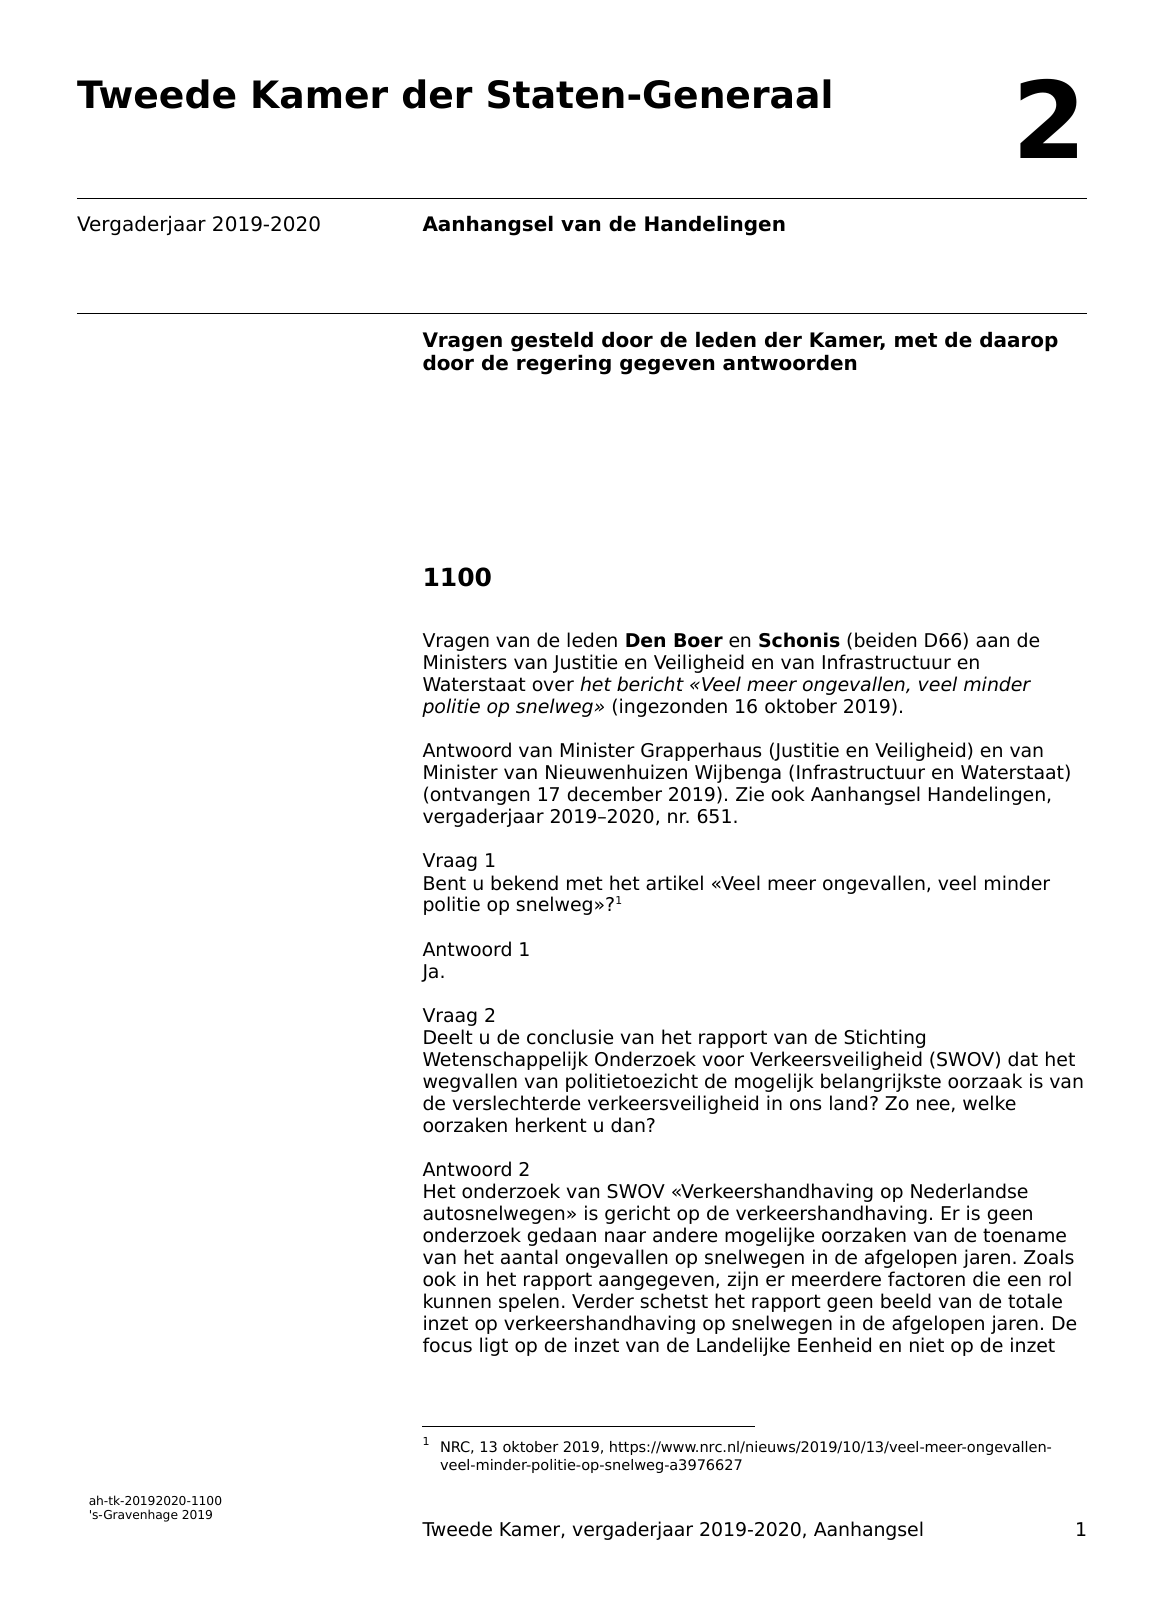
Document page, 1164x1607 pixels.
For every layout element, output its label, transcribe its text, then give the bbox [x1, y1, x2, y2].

text NRC, 13 oktober 2019, https://www.nrc.nl/nieuws/2019/10/13/veel-meer-ongevallen-veel-minder-politie-op-snelweg-a3976627 [422, 1435, 1087, 1474]
text Deelt u de conclusie van het rapport van de Stichting Wetenschappelijk Onderzoek voor Verkeersveiligheid (SWOV) dat het wegvallen van politietoezicht de mogelijk belangrijkste oorzaak is van de verslechterde verkeersveiligheid in ons land? Zo nee, welke oorzaken herkent u dan? [422, 1027, 1087, 1137]
text Antwoord van Minister Grapperhaus (Justitie en Veiligheid) en van Minister van Nieuwenhuizen Wijbenga (Infrastructuur en Waterstaat) (ontvangen 17 december 2019). Zie ook Aanhangsel Handelingen, vergaderjaar 2019–2020, nr. 651. [422, 740, 1087, 828]
table_header 2 [886, 59, 1087, 198]
table_cell Vergaderjaar 2019-2020 [77, 199, 422, 313]
text Vraag 2 [422, 1005, 1087, 1027]
table_header Tweede Kamer der Staten-Generaal [77, 59, 886, 198]
text Antwoord 2 [422, 1159, 1087, 1181]
text Antwoord 1 [422, 938, 1087, 961]
text Bent u bekend met het artikel «Veel meer ongevallen, veel minder politie op snelweg»? [422, 872, 1087, 916]
text 's-Gravenhage 2019 [88, 1508, 323, 1522]
text 1100 [422, 563, 1087, 592]
text Het onderzoek van SWOV «Verkeershandhaving op Nederlandse autosnelwegen» is gericht op de verkeershandhaving. Er is geen onderzoek gedaan naar andere mogelijke oorzaken van de toename van het aantal ongevallen op snelwegen in de afgelopen jaren. Zoals ook in het rapport aangegeven, zijn er meerdere factoren die een rol kunnen spelen. Verder schetst het rapport geen beeld van de totale inzet op verkeershandhaving op snelwegen in de afgelopen jaren. De focus ligt op de inzet van de Landelijke Eenheid en niet op de inzet [422, 1181, 1087, 1357]
text Vraag 1 [422, 850, 1087, 872]
table_cell Aanhangsel van de Handelingen [422, 199, 1087, 313]
text Vragen van de leden Den Boer en Schonis (beiden D66) aan de Ministers van Justitie en Veiligheid en van Infrastructuur en Waterstaat over het bericht «Veel meer ongevallen, veel minder politie op snelweg» (ingezonden 16 oktober 2019). [422, 630, 1087, 718]
table_cell [77, 314, 422, 375]
text Ja. [422, 961, 1087, 982]
table_cell Vragen gesteld door de leden der Kamer, met de daarop door de regering gegeven antwoorden [422, 314, 1087, 375]
text ah-tk-20192020-1100 [88, 1494, 323, 1508]
